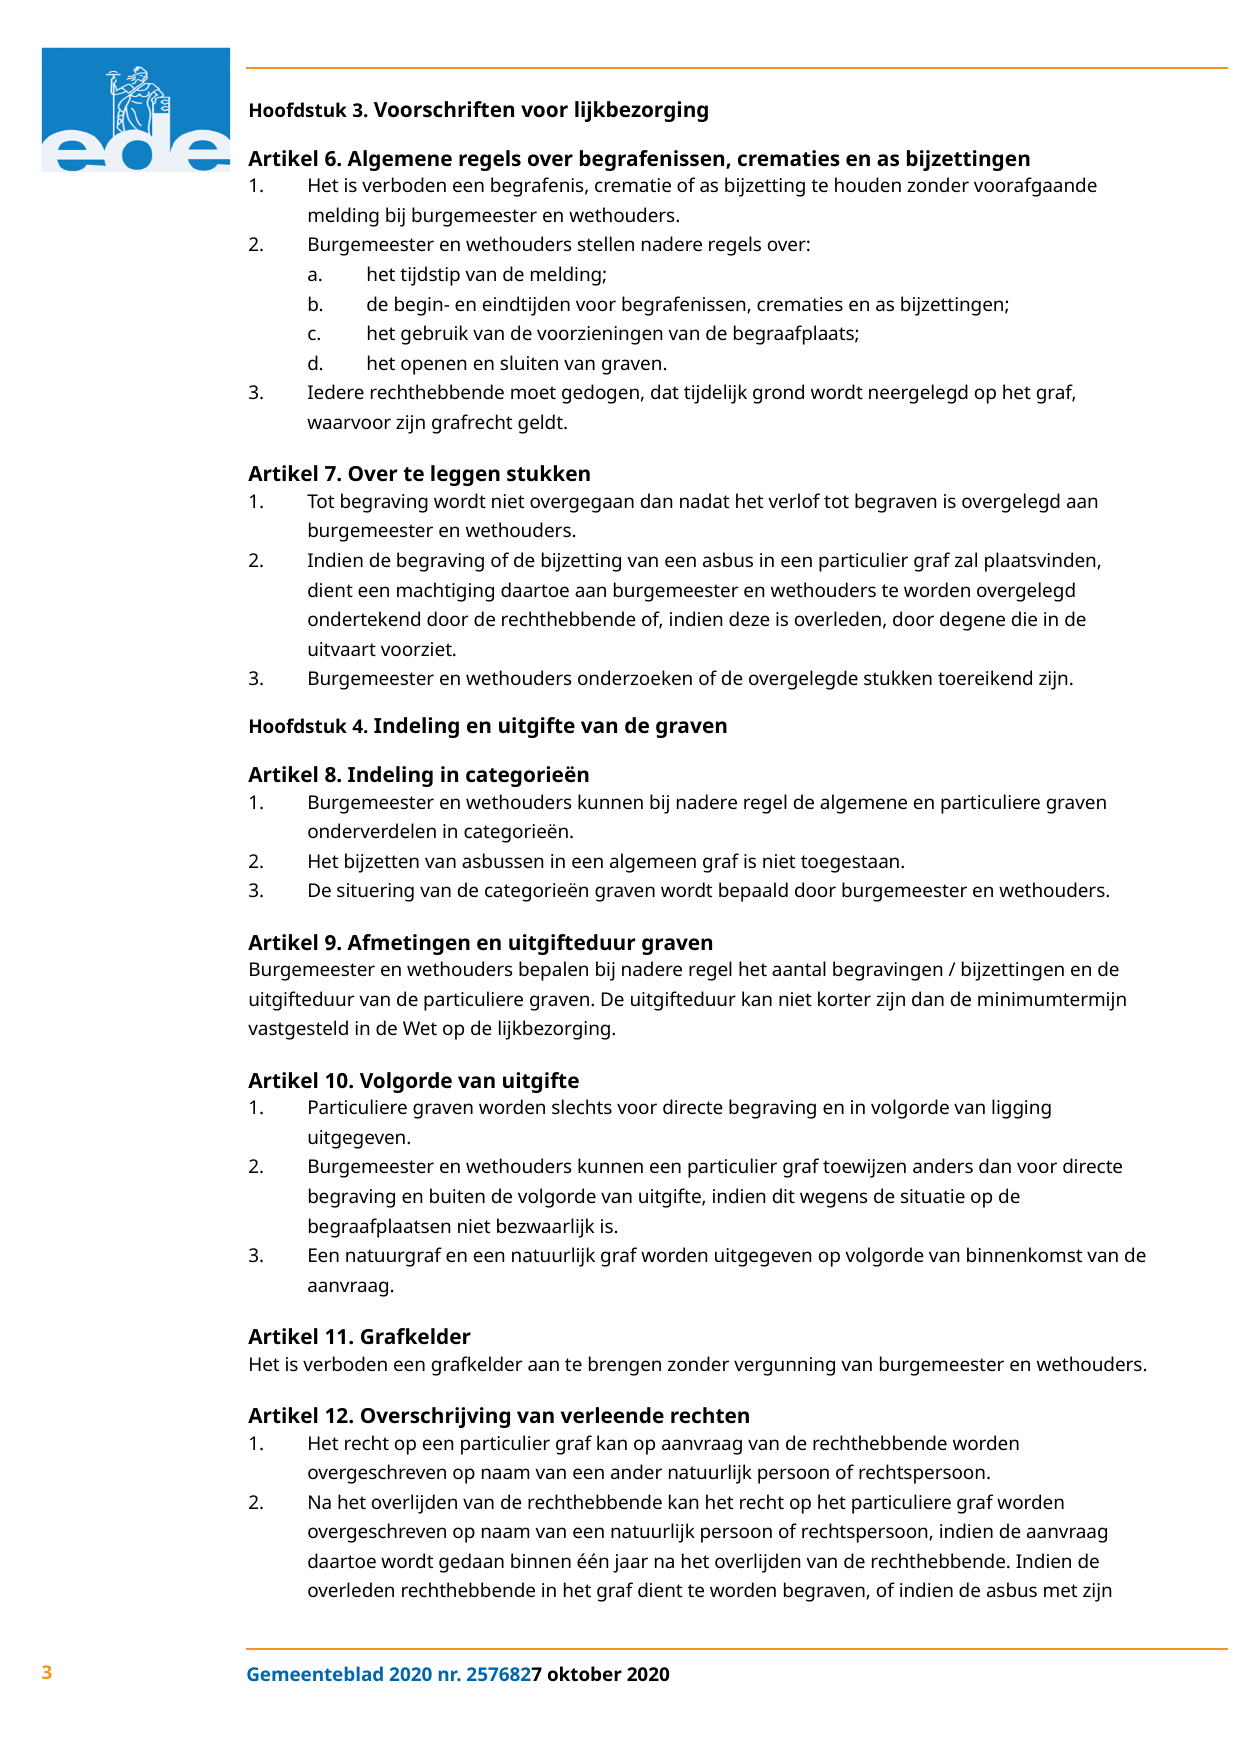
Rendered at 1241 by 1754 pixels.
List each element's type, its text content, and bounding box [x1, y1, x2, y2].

text Artikel 7. Over te leggen stukken [248, 459, 1152, 488]
text Hoofdstuk 3. Voorschriften voor lijkbezorging [248, 95, 1152, 123]
text Artikel 10. Volgorde van uitgifte [248, 1066, 1152, 1094]
list Iedere rechthebbende moet gedogen, dat tijdelijk grond wordt neergelegd op het graf, waarvoor zijn grafrecht geldt. [248, 379, 1152, 435]
list de begin- en eindtijden voor begrafenissen, crematies en as bijzettingen; [307, 291, 1152, 317]
list Burgemeester en wethouders kunnen een particulier graf toewijzen anders dan voor directe begraving en buiten de volgorde van uitgifte, indien dit wegens de situatie op de begraafplaatsen niet bezwaarlijk is. [248, 1154, 1152, 1238]
text Artikel 8. Indeling in categorieën [248, 760, 1152, 789]
list Particuliere graven worden slechts voor directe begraving en in volgorde van ligging uitgegeven. [248, 1094, 1152, 1150]
text Artikel 11. Grafkelder [248, 1322, 1152, 1351]
list Na het overlijden van de rechthebbende kan het recht op het particuliere graf worden overgeschreven op naam van een natuurlijk persoon of rechtspersoon, indien de aanvraag daartoe wordt gedaan binnen één jaar na het overlijden van de rechthebbende. Indien de overleden rechthebbende in het graf dient te worden begraven, of indien de asbus met zijn [248, 1489, 1152, 1603]
list het openen en sluiten van graven. [307, 350, 1152, 376]
list Burgemeester en wethouders stellen nadere regels over: [248, 232, 1152, 257]
list het gebruik van de voorzieningen van de begraafplaats; [307, 320, 1152, 346]
text Hoofdstuk 4. Indeling en uitgifte van de graven [248, 711, 1152, 739]
text Artikel 6. Algemene regels over begrafenissen, crematies en as bijzettingen [248, 144, 1152, 172]
list Het is verboden een begrafenis, crematie of as bijzetting te houden zonder voorafgaande melding bij burgemeester en wethouders. [248, 172, 1152, 228]
list het tijdstip van de melding; [307, 261, 1152, 287]
picture [41, 47, 231, 172]
list De situering van de categorieën graven wordt bepaald door burgemeester en wethouders. [248, 878, 1152, 903]
text Artikel 12. Overschrijving van verleende rechten [248, 1401, 1152, 1430]
list Indien de begraving of de bijzetting van een asbus in een particulier graf zal plaatsvinden, dient een machtiging daartoe aan burgemeester en wethouders te worden overgelegd ondertekend door de rechthebbende of, indien deze is overleden, door degene die in de uitvaart voorziet. [248, 547, 1152, 662]
text Het is verboden een grafkelder aan te brengen zonder vergunning van burgemeester en wethouders. [248, 1351, 1152, 1377]
text Burgemeester en wethouders bepalen bij nadere regel het aantal begravingen / bijzettingen en de uitgifteduur van de particuliere graven. De uitgifteduur kan niet korter zijn dan de minimumtermijn vastgesteld in de Wet op de lijkbezorging. [248, 956, 1152, 1041]
text Artikel 9. Afmetingen en uitgifteduur graven [248, 928, 1152, 956]
list Burgemeester en wethouders kunnen bij nadere regel de algemene en particuliere graven onderverdelen in categorieën. [248, 789, 1152, 844]
list Burgemeester en wethouders onderzoeken of de overgelegde stukken toereikend zijn. [248, 666, 1152, 691]
list Het recht op een particulier graf kan op aanvraag van de rechthebbende worden overgeschreven op naam van een ander natuurlijk persoon of rechtspersoon. [248, 1430, 1152, 1485]
list Het bijzetten van asbussen in een algemeen graf is niet toegestaan. [248, 848, 1152, 874]
list Een natuurgraf en een natuurlijk graf worden uitgegeven op volgorde van binnenkomst van de aanvraag. [248, 1242, 1152, 1298]
list Tot begraving wordt niet overgegaan dan nadat het verlof tot begraven is overgelegd aan burgemeester en wethouders. [248, 488, 1152, 543]
